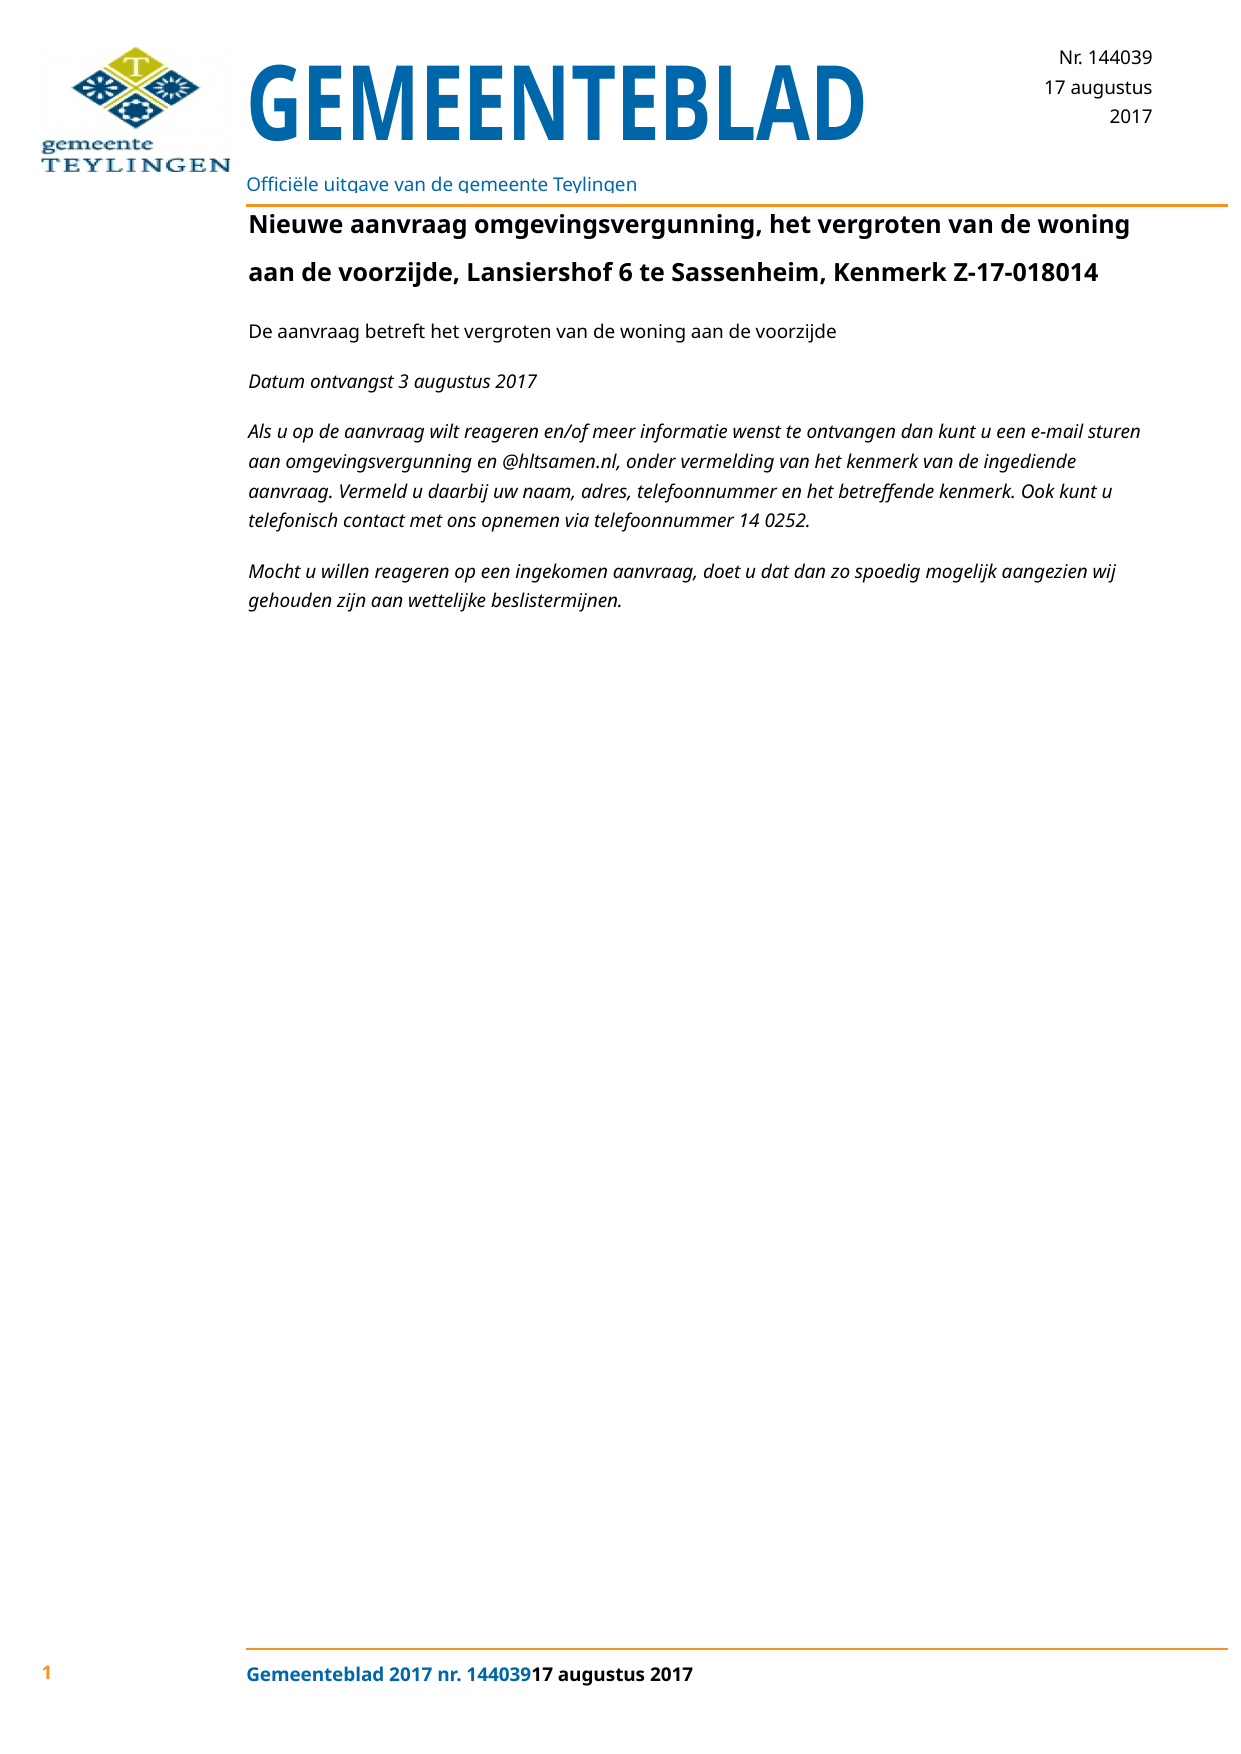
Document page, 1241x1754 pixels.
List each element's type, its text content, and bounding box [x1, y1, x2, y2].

picture [41, 47, 231, 172]
text De aanvraag betreft het vergroten van de woning aan de voorzijde [248, 318, 1152, 344]
text Mocht u willen reageren op een ingekomen aanvraag, doet u dat dan zo spoedig mogelijk aangezien wij gehouden zijn aan wettelijke beslistermijnen. [248, 558, 1152, 613]
text Als u op de aanvraag wilt reageren en/of meer informatie wenst te ontvangen dan kunt u een e-mail sturen aan omgevingsvergunning en @hltsamen.nl, onder vermelding van het kenmerk van de ingediende aanvraag. Vermeld u daarbij uw naam, adres, telefoonnummer en het betreffende kenmerk. Ook kunt u telefonisch contact met ons opnemen via telefoonnummer 14 0252. [248, 419, 1152, 533]
text Nieuwe aanvraag omgevingsvergunning, het vergroten van de woning aan de voorzijde, Lansiershof 6 te Sassenheim, Kenmerk Z-17-018014 [248, 207, 1152, 288]
text Datum ontvangst 3 augustus 2017 [248, 368, 1152, 394]
